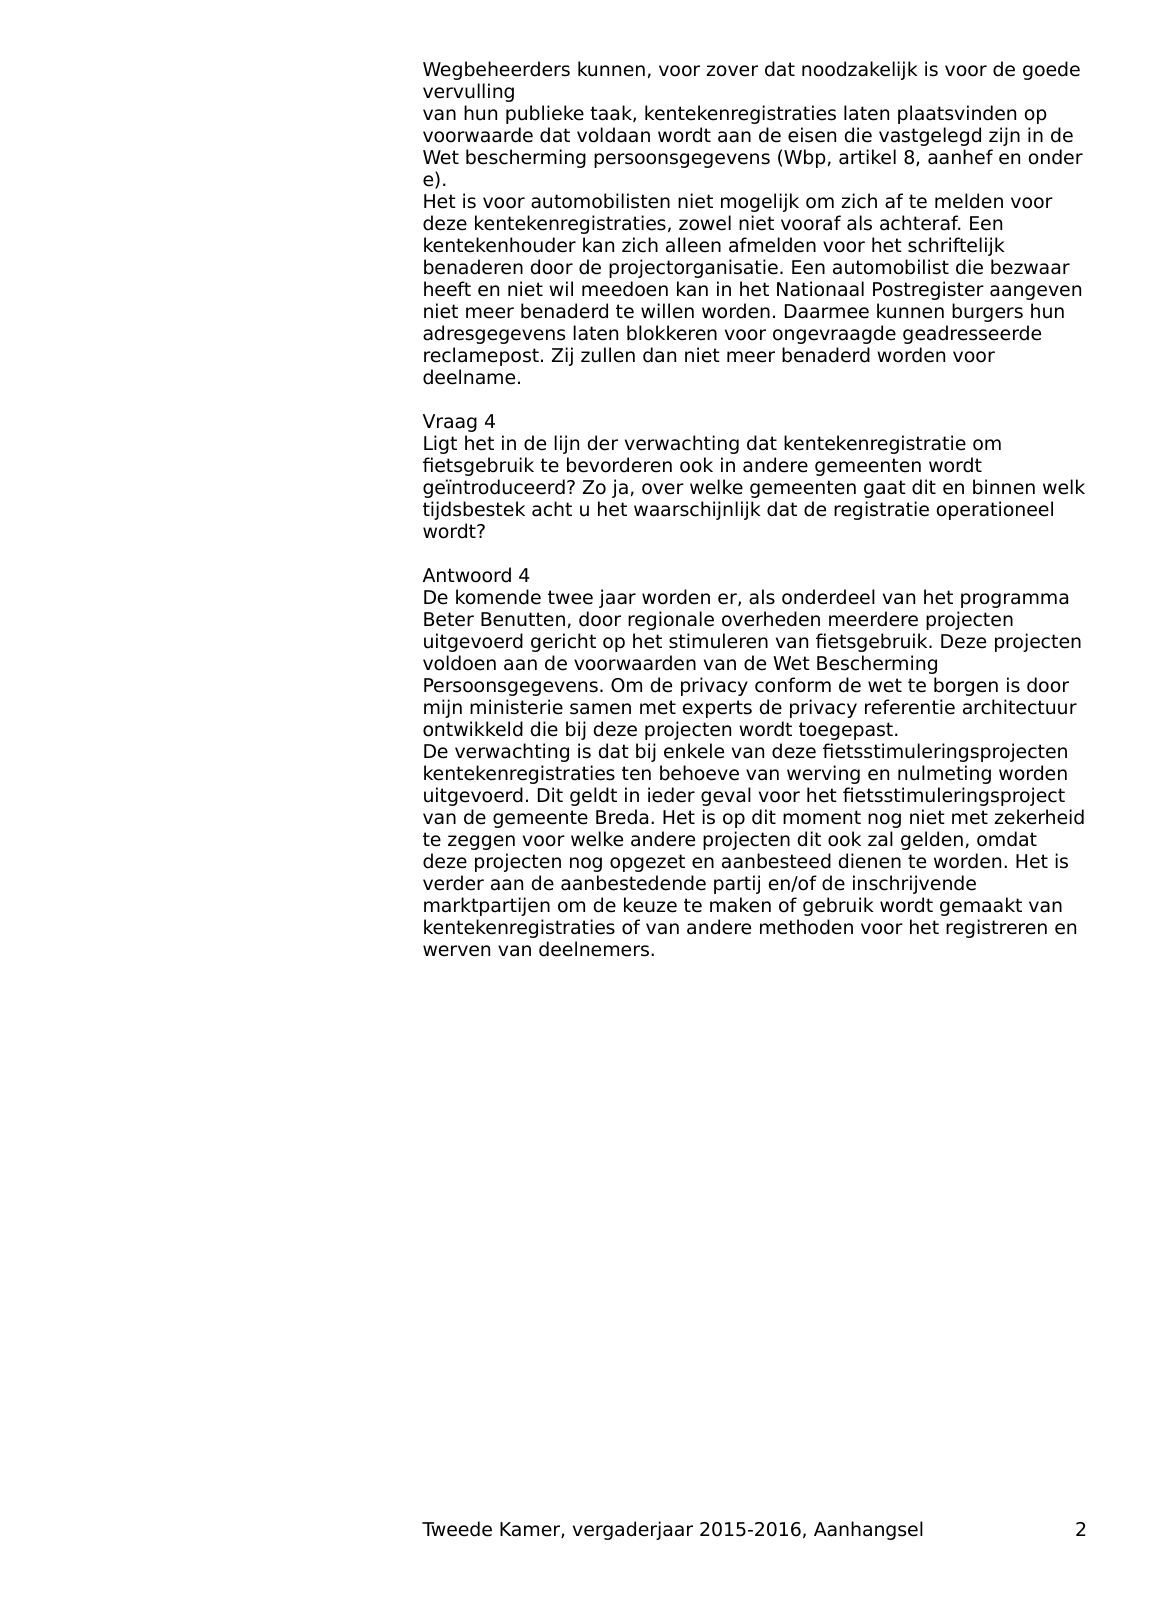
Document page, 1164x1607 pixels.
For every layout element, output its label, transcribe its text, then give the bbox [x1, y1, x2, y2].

text van hun publieke taak, kentekenregistraties laten plaatsvinden op voorwaarde dat voldaan wordt aan de eisen die vastgelegd zijn in de Wet bescherming persoonsgegevens (Wbp, artikel 8, aanhef en onder e). [422, 103, 1087, 191]
text Ligt het in de lijn der verwachting dat kentekenregistratie om fietsgebruik te bevorderen ook in andere gemeenten wordt geïntroduceerd? Zo ja, over welke gemeenten gaat dit en binnen welk tijdsbestek acht u het waarschijnlijk dat de registratie operationeel wordt? [422, 433, 1087, 543]
text De komende twee jaar worden er, als onderdeel van het programma Beter Benutten, door regionale overheden meerdere projecten uitgevoerd gericht op het stimuleren van fietsgebruik. Deze projecten voldoen aan de voorwaarden van de Wet Bescherming Persoonsgegevens. Om de privacy conform de wet te borgen is door mijn ministerie samen met experts de privacy referentie architectuur ontwikkeld die bij deze projecten wordt toegepast. [422, 587, 1087, 741]
text Het is voor automobilisten niet mogelijk om zich af te melden voor deze kentekenregistraties, zowel niet vooraf als achteraf. Een kentekenhouder kan zich alleen afmelden voor het schriftelijk benaderen door de projectorganisatie. Een automobilist die bezwaar heeft en niet wil meedoen kan in het Nationaal Postregister aangeven niet meer benaderd te willen worden. Daarmee kunnen burgers hun adresgegevens laten blokkeren voor ongevraagde geadresseerde reclamepost. Zij zullen dan niet meer benaderd worden voor deelname. [422, 191, 1087, 389]
text De verwachting is dat bij enkele van deze fietsstimuleringsprojecten kentekenregistraties ten behoeve van werving en nulmeting worden uitgevoerd. Dit geldt in ieder geval voor het fietsstimuleringsproject van de gemeente Breda. Het is op dit moment nog niet met zekerheid te zeggen voor welke andere projecten dit ook zal gelden, omdat deze projecten nog opgezet en aanbesteed dienen te worden. Het is verder aan de aanbestedende partij en/of de inschrijvende marktpartijen om de keuze te maken of gebruik wordt gemaakt van kentekenregistraties of van andere methoden voor het registreren en werven van deelnemers. [422, 741, 1087, 961]
text Wegbeheerders kunnen, voor zover dat noodzakelijk is voor de goede vervulling [422, 59, 1087, 103]
text Antwoord 4 [422, 565, 1087, 587]
text Vraag 4 [422, 411, 1087, 433]
